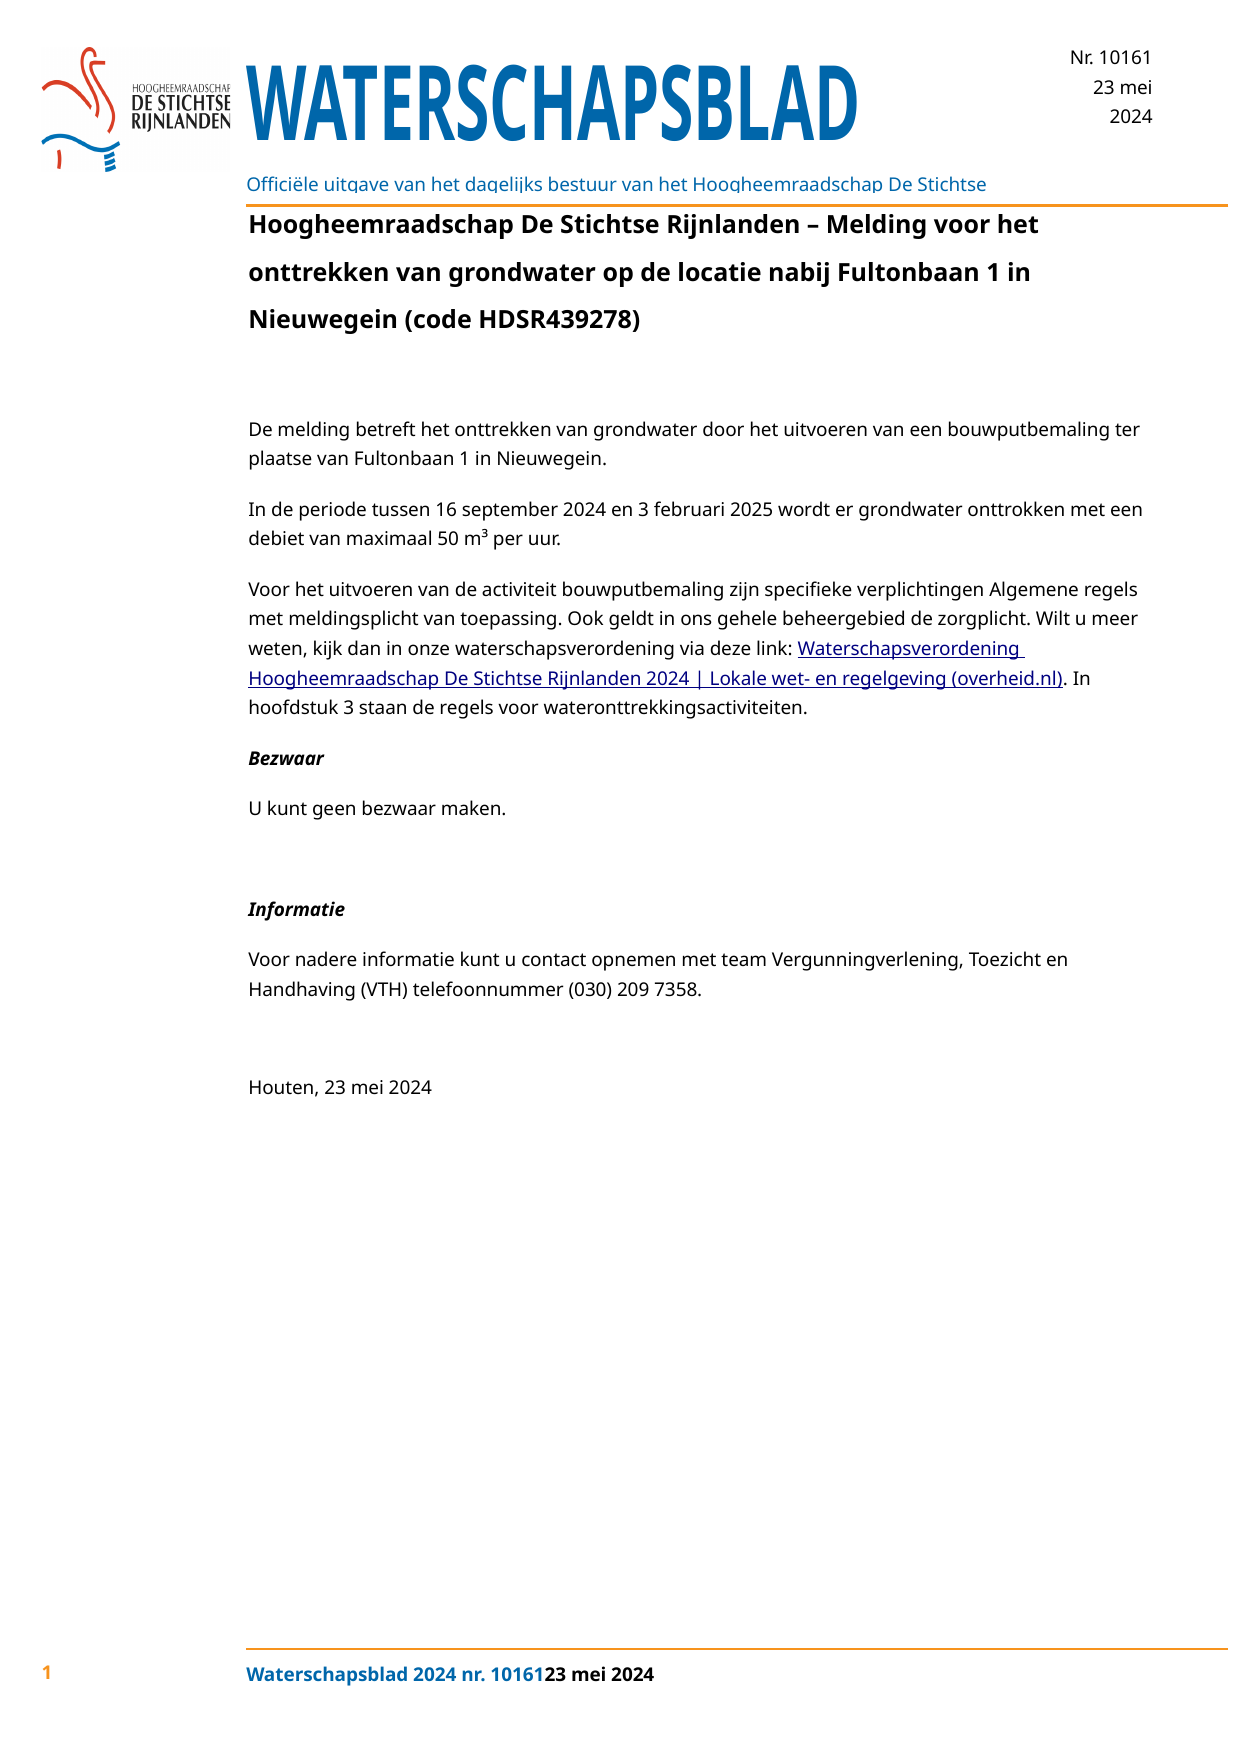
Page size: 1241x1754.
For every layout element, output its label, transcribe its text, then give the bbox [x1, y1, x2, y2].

text Informatie [248, 896, 1152, 922]
text U kunt geen bezwaar maken. [248, 795, 1152, 821]
text Houten, 23 mei 2024 [248, 1074, 1152, 1100]
text Voor het uitvoeren van de activiteit bouwputbemaling zijn specifieke verplichtingen Algemene regels met meldingsplicht van toepassing. Ook geldt in ons gehele beheergebied de zorgplicht. Wilt u meer weten, kijk dan in onze waterschapsverordening via deze link: Waterschapsverordening Hoogheemraadschap De Stichtse Rijnlanden 2024 | Lokale wet- en regelgeving (overheid.nl). In hoofdstuk 3 staan de regels voor wateronttrekkingsactiviteiten. [248, 576, 1152, 720]
text Bezwaar [248, 745, 1152, 770]
text De melding betreft het onttrekken van grondwater door het uitvoeren van een bouwputbemaling ter plaatse van Fultonbaan 1 in Nieuwegein. [248, 416, 1152, 471]
text Hoogheemraadschap De Stichtse Rijnlanden – Melding voor het onttrekken van grondwater op de locatie nabij Fultonbaan 1 in Nieuwegein (code HDSR439278) [248, 207, 1152, 336]
text Voor nadere informatie kunt u contact opnemen met team Vergunningverlening, Toezicht en Handhaving (VTH) telefoonnummer (030) 209 7358. [248, 946, 1152, 1002]
picture [41, 47, 231, 172]
text In de periode tussen 16 september 2024 en 3 februari 2025 wordt er grondwater onttrokken met een debiet van maximaal 50 m³ per uur. [248, 496, 1152, 551]
